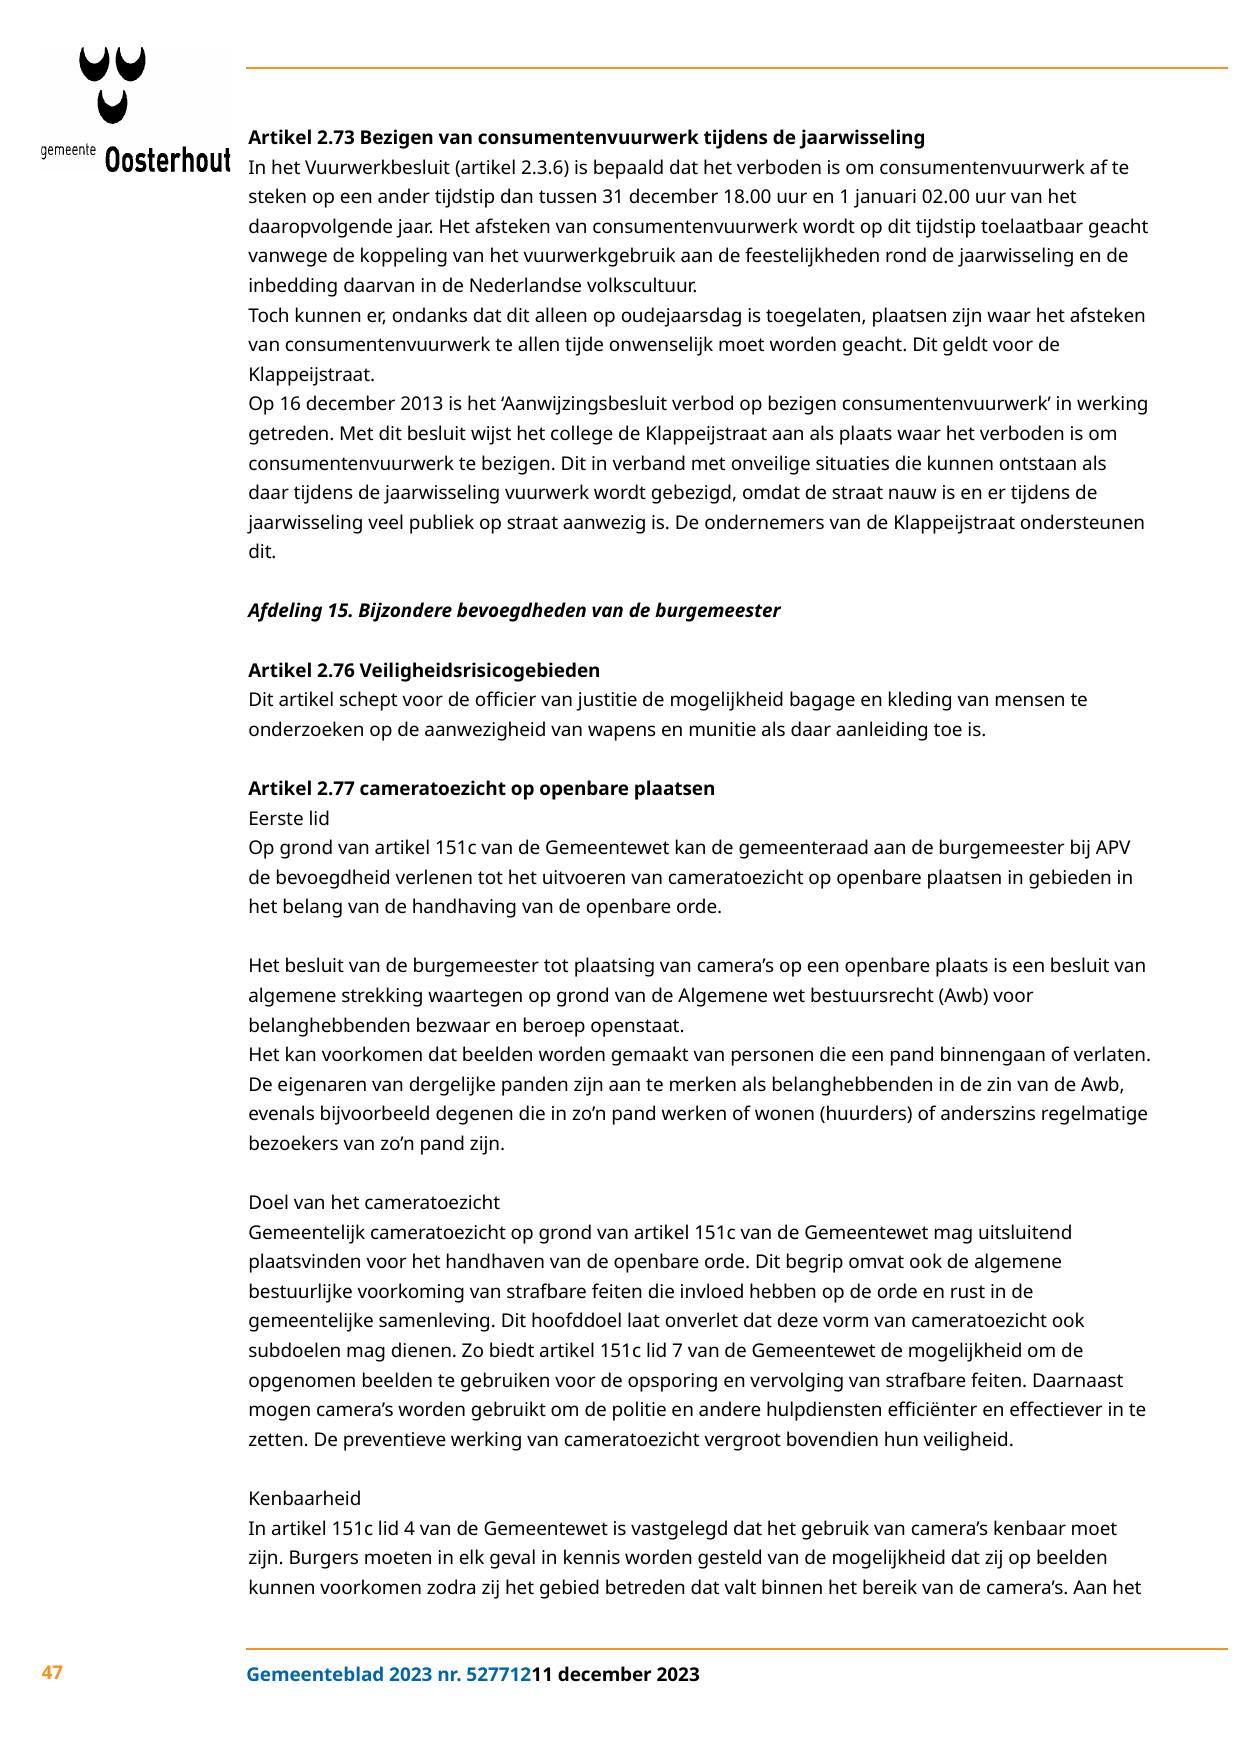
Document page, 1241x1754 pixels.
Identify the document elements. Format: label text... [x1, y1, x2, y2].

text Het kan voorkomen dat beelden worden gemaakt van personen die een pand binnengaan of verlaten. De eigenaren van dergelijke panden zijn aan te merken als belanghebbenden in de zin van de Awb, evenals bijvoorbeeld degenen die in zo’n pand werken of wonen (huurders) of anderszins regelmatige bezoekers van zo’n pand zijn. [248, 1041, 1152, 1156]
text Afdeling 15. Bijzondere bevoegdheden van de burgemeester [248, 598, 1152, 623]
picture [41, 47, 231, 172]
text Kenbaarheid [248, 1485, 1152, 1511]
text Artikel 2.77 cameratoezicht op openbare plaatsen [248, 775, 1152, 801]
text In het Vuurwerkbesluit (artikel 2.3.6) is bepaald dat het verboden is om consumentenvuurwerk af te steken op een ander tijdstip dan tussen 31 december 18.00 uur en 1 januari 02.00 uur van het daaropvolgende jaar. Het afsteken van consumentenvuurwerk wordt op dit tijdstip toelaatbaar geacht vanwege de koppeling van het vuurwerkgebruik aan de feestelijkheden rond de jaarwisseling en de inbedding daarvan in de Nederlandse volkscultuur. [248, 154, 1152, 298]
text Artikel 2.73 Bezigen van consumentenvuurwerk tijdens de jaarwisseling [248, 124, 1152, 150]
text Toch kunnen er, ondanks dat dit alleen op oudejaarsdag is toegelaten, plaatsen zijn waar het afsteken van consumentenvuurwerk te allen tijde onwenselijk moet worden geacht. Dit geldt voor de Klappeijstraat. [248, 302, 1152, 387]
text Op grond van artikel 151c van de Gemeentewet kan de gemeenteraad aan de burgemeester bij APV de bevoegdheid verlenen tot het uitvoeren van cameratoezicht op openbare plaatsen in gebieden in het belang van de handhaving van de openbare orde. [248, 834, 1152, 919]
text In artikel 151c lid 4 van de Gemeentewet is vastgelegd dat het gebruik van camera’s kenbaar moet zijn. Burgers moeten in elk geval in kennis worden gesteld van de mogelijkheid dat zij op beelden kunnen voorkomen zodra zij het gebied betreden dat valt binnen het bereik van de camera’s. Aan het [248, 1515, 1152, 1600]
text Artikel 2.76 Veiligheidsrisicogebieden [248, 657, 1152, 683]
text Op 16 december 2013 is het ‘Aanwijzingsbesluit verbod op bezigen consumentenvuurwerk’ in werking getreden. Met dit besluit wijst het college de Klappeijstraat aan als plaats waar het verboden is om consumentenvuurwerk te bezigen. Dit in verband met onveilige situaties die kunnen ontstaan als daar tijdens de jaarwisseling vuurwerk wordt gebezigd, omdat de straat nauw is en er tijdens de jaarwisseling veel publiek op straat aanwezig is. De ondernemers van de Klappeijstraat ondersteunen dit. [248, 391, 1152, 564]
text Doel van het cameratoezicht [248, 1189, 1152, 1215]
text Het besluit van de burgemeester tot plaatsing van camera’s op een openbare plaats is een besluit van algemene strekking waartegen op grond van de Algemene wet bestuursrecht (Awb) voor belanghebbenden bezwaar en beroep openstaat. [248, 953, 1152, 1038]
text Dit artikel schept voor de officier van justitie de mogelijkheid bagage en kleding van mensen te onderzoeken op de aanwezigheid van wapens en munitie als daar aanleiding toe is. [248, 686, 1152, 742]
text Eerste lid [248, 805, 1152, 831]
text Gemeentelijk cameratoezicht op grond van artikel 151c van de Gemeentewet mag uitsluitend plaatsvinden voor het handhaven van de openbare orde. Dit begrip omvat ook de algemene bestuurlijke voorkoming van strafbare feiten die invloed hebben op de orde en rust in de gemeentelijke samenleving. Dit hoofddoel laat onverlet dat deze vorm van cameratoezicht ook subdoelen mag dienen. Zo biedt artikel 151c lid 7 van de Gemeentewet de mogelijkheid om de opgenomen beelden te gebruiken voor de opsporing en vervolging van strafbare feiten. Daarnaast mogen camera’s worden gebruikt om de politie en andere hulpdiensten efficiënter en effectiever in te zetten. De preventieve werking van cameratoezicht vergroot bovendien hun veiligheid. [248, 1219, 1152, 1452]
